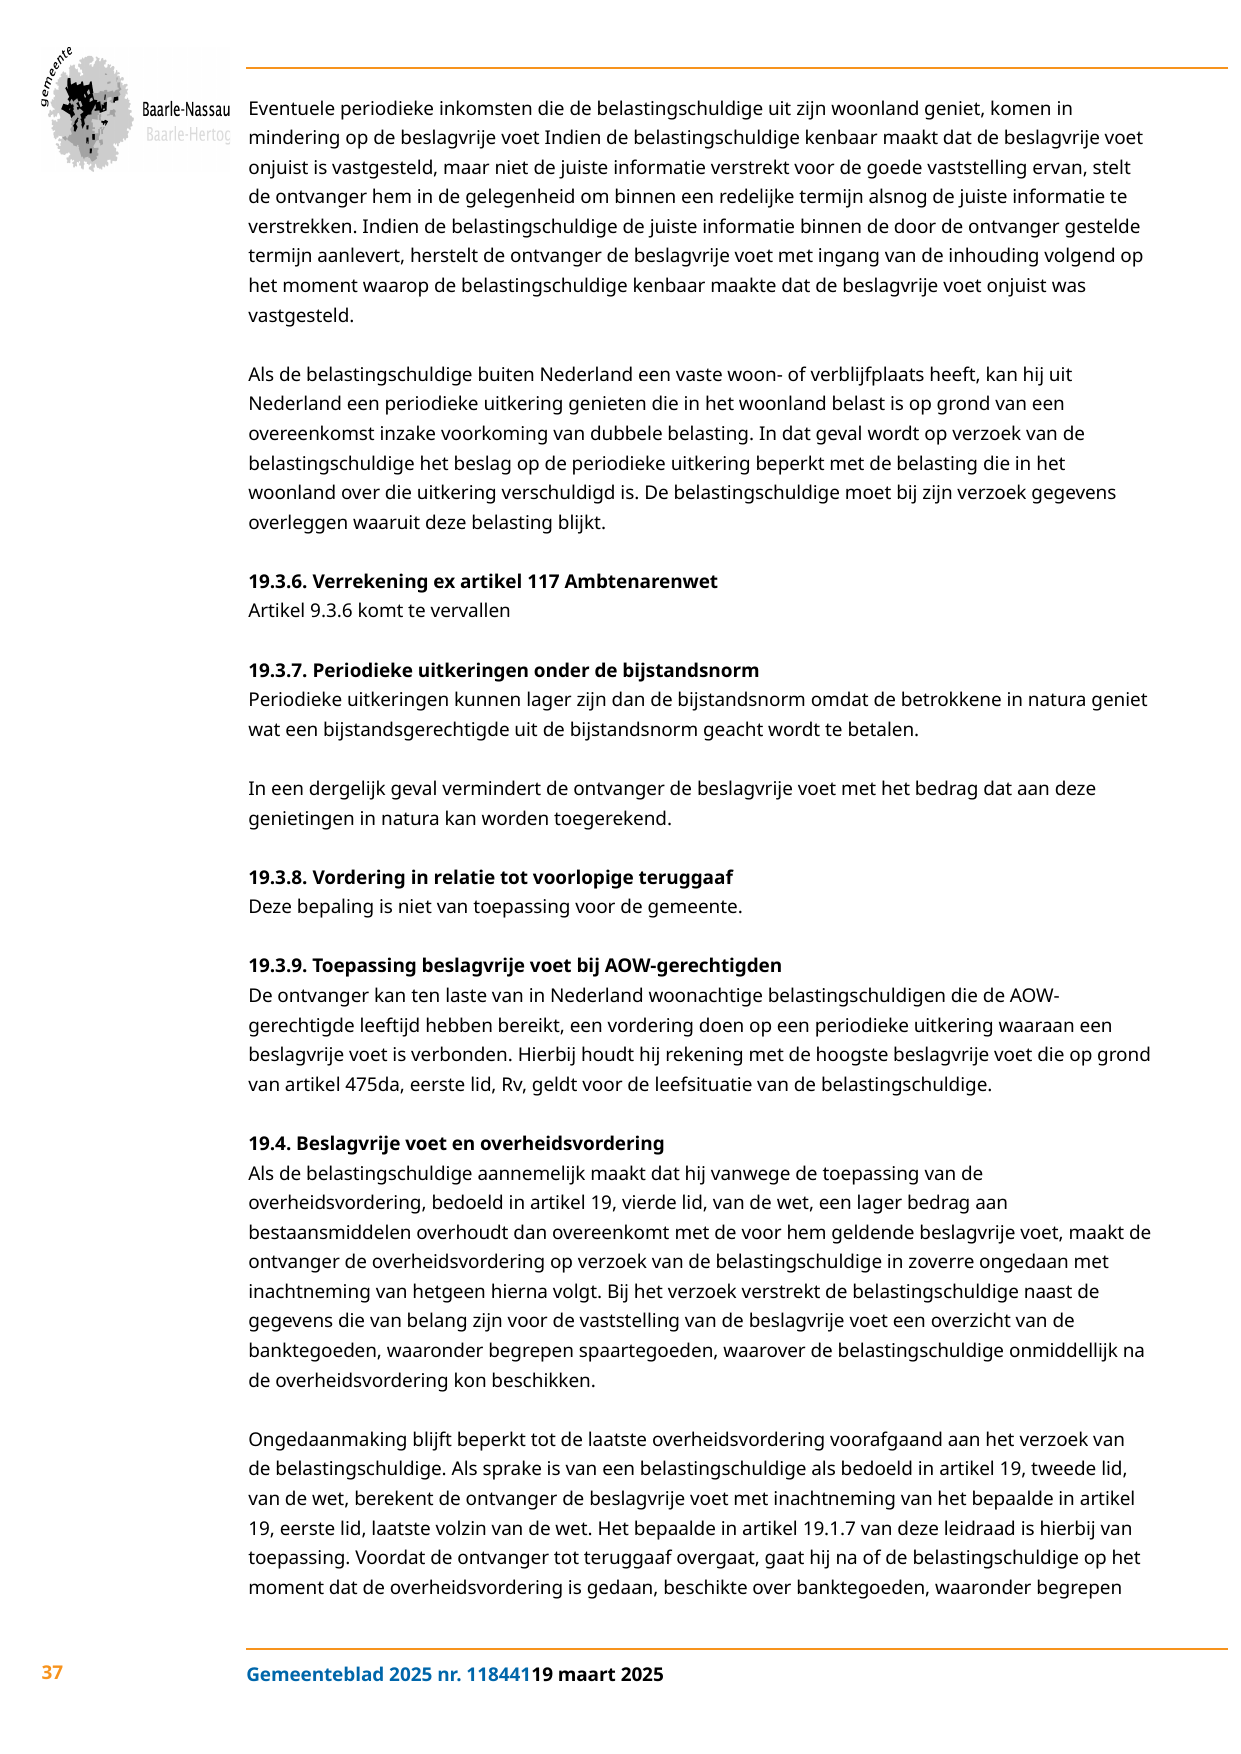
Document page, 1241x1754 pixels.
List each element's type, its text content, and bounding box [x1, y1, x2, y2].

text De ontvanger kan ten laste van in Nederland woonachtige belastingschuldigen die de AOW-gerechtigde leeftijd hebben bereikt, een vordering doen op een periodieke uitkering waaraan een beslagvrije voet is verbonden. Hierbij houdt hij rekening met de hoogste beslagvrije voet die op grond van artikel 475da, eerste lid, Rv, geldt voor de leefsituatie van de belastingschuldige. [248, 982, 1152, 1097]
text Deze bepaling is niet van toepassing voor de gemeente. [248, 893, 1152, 919]
text 19.3.8. Vordering in relatie tot voorlopige teruggaaf [248, 864, 1152, 890]
text 19.4. Beslagvrije voet en overheidsvordering [248, 1130, 1152, 1156]
text Als de belastingschuldige aannemelijk maakt dat hij vanwege de toepassing van de overheidsvordering, bedoeld in artikel 19, vierde lid, van de wet, een lager bedrag aan bestaansmiddelen overhoudt dan overeenkomt met de voor hem geldende beslagvrije voet, maakt de ontvanger de overheidsvordering op verzoek van de belastingschuldige in zoverre ongedaan met inachtneming van hetgeen hierna volgt. Bij het verzoek verstrekt de belastingschuldige naast de gegevens die van belang zijn voor de vaststelling van de beslagvrije voet een overzicht van de banktegoeden, waaronder begrepen spaartegoeden, waarover de belastingschuldige onmiddellijk na de overheidsvordering kon beschikken. [248, 1160, 1152, 1393]
text Eventuele periodieke inkomsten die de belastingschuldige uit zijn woonland geniet, komen in mindering op de beslagvrije voet Indien de belastingschuldige kenbaar maakt dat de beslagvrije voet onjuist is vastgesteld, maar niet de juiste informatie verstrekt voor de goede vaststelling ervan, stelt de ontvanger hem in de gelegenheid om binnen een redelijke termijn alsnog de juiste informatie te verstrekken. Indien de belastingschuldige de juiste informatie binnen de door de ontvanger gestelde termijn aanlevert, herstelt de ontvanger de beslagvrije voet met ingang van de inhouding volgend op het moment waarop de belastingschuldige kenbaar maakte dat de beslagvrije voet onjuist was vastgesteld. [248, 95, 1152, 328]
text 19.3.7. Periodieke uitkeringen onder de bijstandsnorm [248, 657, 1152, 683]
text Als de belastingschuldige buiten Nederland een vaste woon- of verblijfplaats heeft, kan hij uit Nederland een periodieke uitkering genieten die in het woonland belast is op grond van een overeenkomst inzake voorkoming van dubbele belasting. In dat geval wordt op verzoek van de belastingschuldige het beslag op de periodieke uitkering beperkt met de belasting die in het woonland over die uitkering verschuldigd is. De belastingschuldige moet bij zijn verzoek gegevens overleggen waaruit deze belasting blijkt. [248, 361, 1152, 535]
text In een dergelijk geval vermindert de ontvanger de beslagvrije voet met het bedrag dat aan deze genietingen in natura kan worden toegerekend. [248, 775, 1152, 831]
picture [41, 47, 231, 172]
text 19.3.6. Verrekening ex artikel 117 Ambtenarenwet [248, 568, 1152, 594]
text Periodieke uitkeringen kunnen lager zijn dan de bijstandsnorm omdat de betrokkene in natura geniet wat een bijstandsgerechtigde uit de bijstandsnorm geacht wordt te betalen. [248, 686, 1152, 742]
text 19.3.9. Toepassing beslagvrije voet bij AOW-gerechtigden [248, 953, 1152, 978]
text Ongedaanmaking blijft beperkt tot de laatste overheidsvordering voorafgaand aan het verzoek van de belastingschuldige. Als sprake is van een belastingschuldige als bedoeld in artikel 19, tweede lid, van de wet, berekent de ontvanger de beslagvrije voet met inachtneming van het bepaalde in artikel 19, eerste lid, laatste volzin van de wet. Het bepaalde in artikel 19.1.7 van deze leidraad is hierbij van toepassing. Voordat de ontvanger tot teruggaaf overgaat, gaat hij na of de belastingschuldige op het moment dat de overheidsvordering is gedaan, beschikte over banktegoeden, waaronder begrepen [248, 1426, 1152, 1600]
text Artikel 9.3.6 komt te vervallen [248, 598, 1152, 623]
